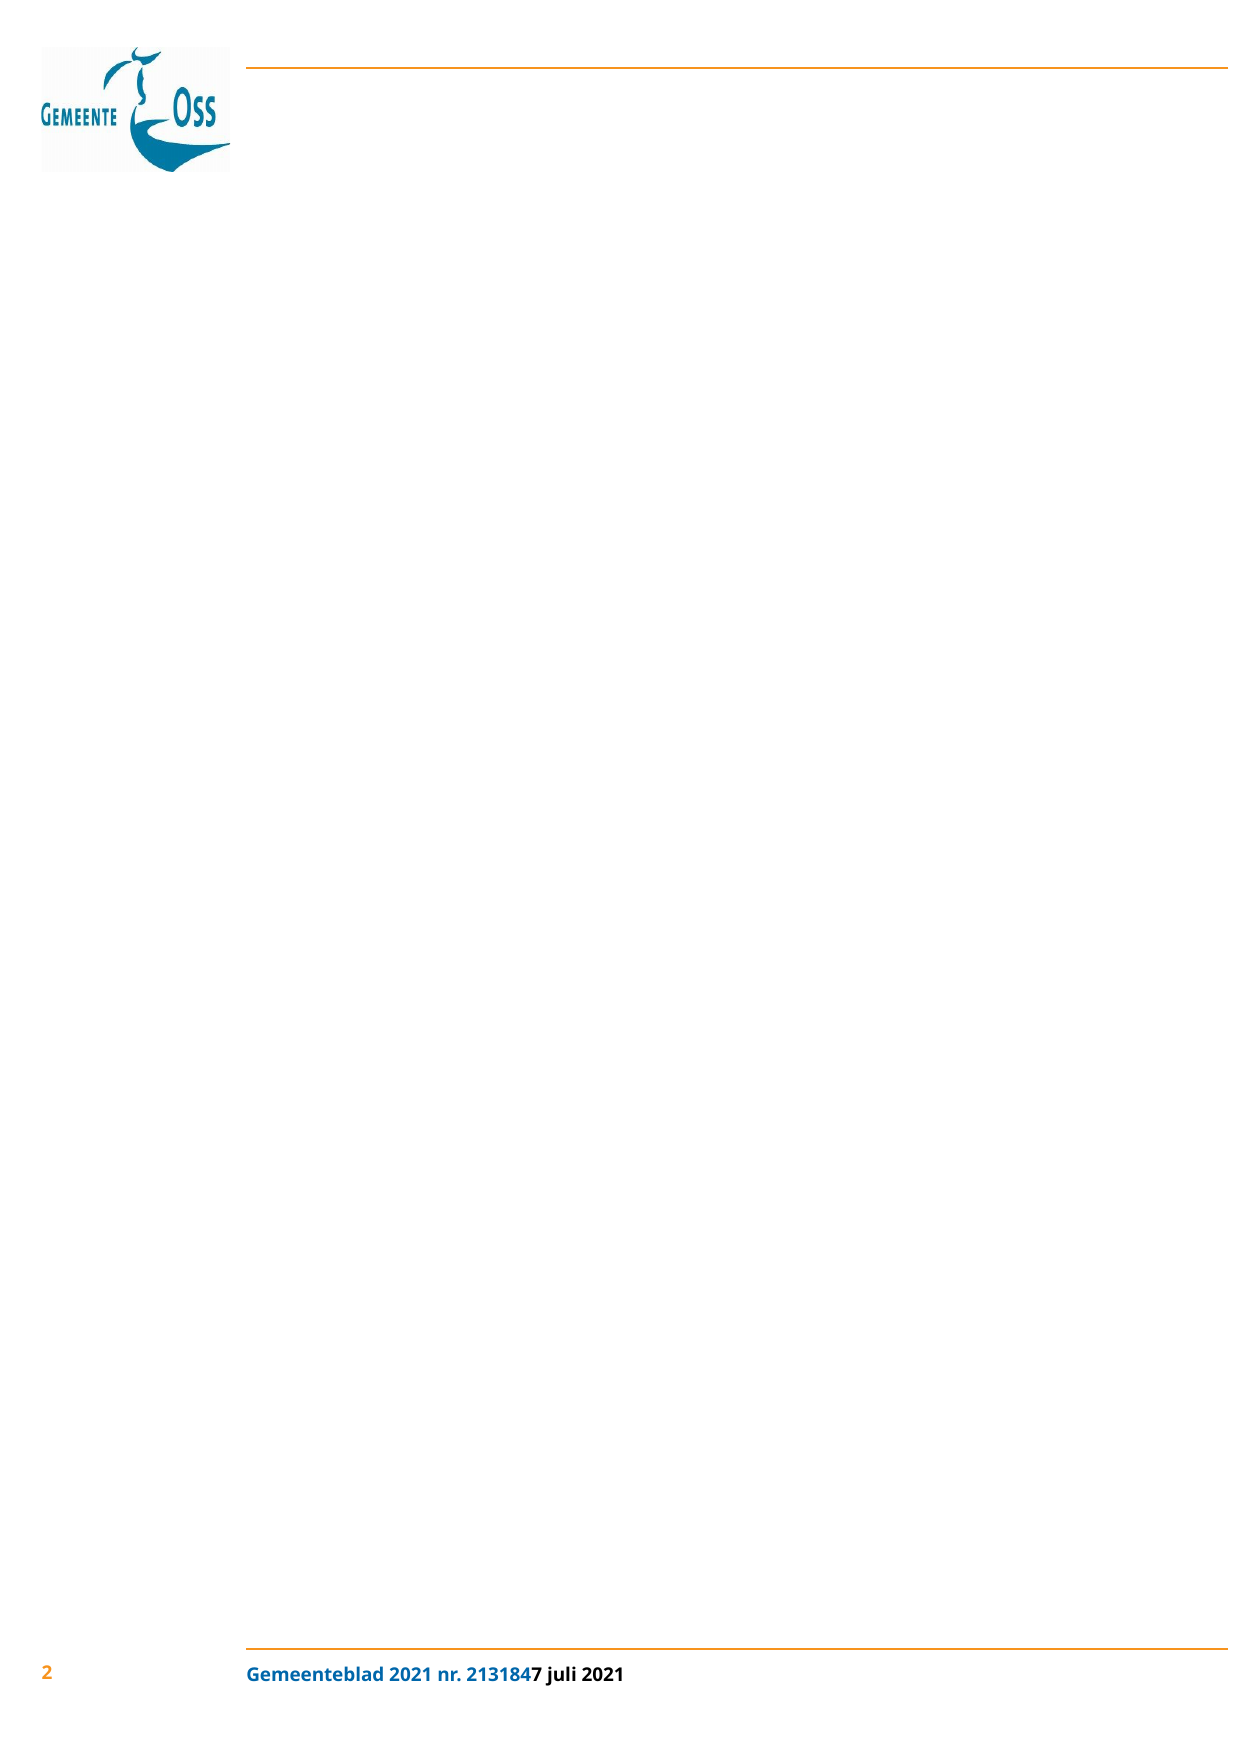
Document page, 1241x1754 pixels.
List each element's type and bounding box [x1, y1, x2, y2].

picture [41, 47, 231, 172]
